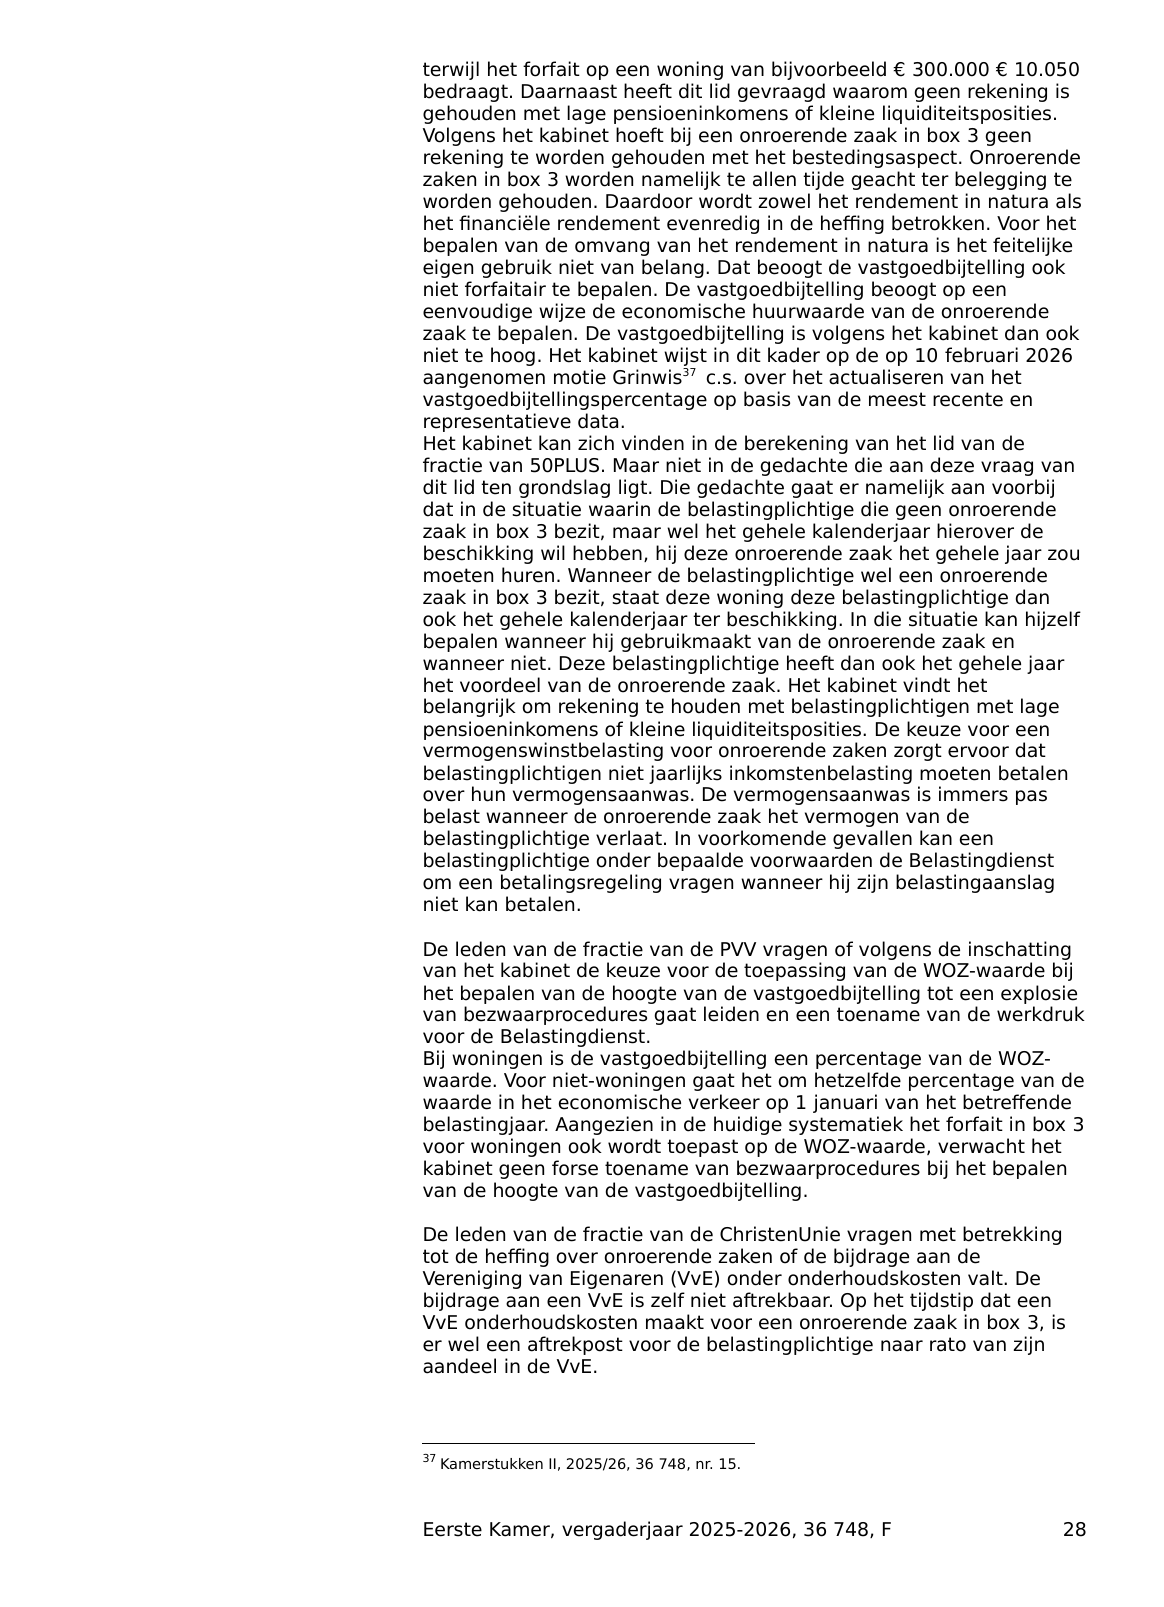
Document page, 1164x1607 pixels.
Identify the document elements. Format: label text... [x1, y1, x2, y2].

text terwijl het forfait op een woning van bijvoorbeeld € 300.000 € 10.050 bedraagt. Daarnaast heeft dit lid gevraagd waarom geen rekening is gehouden met lage pensioeninkomens of kleine liquiditeitsposities. [422, 59, 1087, 125]
text De leden van de fractie van de ChristenUnie vragen met betrekking tot de heffing over onroerende zaken of de bijdrage aan de Vereniging van Eigenaren (VvE) onder onderhoudskosten valt. De bijdrage aan een VvE is zelf niet aftrekbaar. Op het tijdstip dat een VvE onderhoudskosten maakt voor een onroerende zaak in box 3, is er wel een aftrekpost voor de belastingplichtige naar rato van zijn aandeel in de VvE. [422, 1224, 1087, 1378]
text Kamerstukken II, 2025/26, 36 748, nr. 15. [422, 1452, 1087, 1474]
text Bij woningen is de vastgoedbijtelling een percentage van de WOZ-waarde. Voor niet-woningen gaat het om hetzelfde percentage van de waarde in het economische verkeer op 1 januari van het betreffende belastingjaar. Aangezien in de huidige systematiek het forfait in box 3 voor woningen ook wordt toepast op de WOZ-waarde, verwacht het kabinet geen forse toename van bezwaarprocedures bij het bepalen van de hoogte van de vastgoedbijtelling. [422, 1048, 1087, 1202]
text Het kabinet kan zich vinden in de berekening van het lid van de fractie van 50PLUS. Maar niet in de gedachte die aan deze vraag van dit lid ten grondslag ligt. Die gedachte gaat er namelijk aan voorbij dat in de situatie waarin de belastingplichtige die geen onroerende zaak in box 3 bezit, maar wel het gehele kalenderjaar hierover de beschikking wil hebben, hij deze onroerende zaak het gehele jaar zou moeten huren. Wanneer de belastingplichtige wel een onroerende zaak in box 3 bezit, staat deze woning deze belastingplichtige dan ook het gehele kalenderjaar ter beschikking. In die situatie kan hijzelf bepalen wanneer hij gebruikmaakt van de onroerende zaak en wanneer niet. Deze belastingplichtige heeft dan ook het gehele jaar het voordeel van de onroerende zaak. Het kabinet vindt het belangrijk om rekening te houden met belastingplichtigen met lage pensioeninkomens of kleine liquiditeitsposities. De keuze voor een vermogenswinstbelasting voor onroerende zaken zorgt ervoor dat belastingplichtigen niet jaarlijks inkomstenbelasting moeten betalen over hun vermogensaanwas. De vermogensaanwas is immers pas belast wanneer de onroerende zaak het vermogen van de belastingplichtige verlaat. In voorkomende gevallen kan een belastingplichtige onder bepaalde voorwaarden de Belastingdienst om een betalingsregeling vragen wanneer hij zijn belastingaanslag niet kan betalen. [422, 433, 1087, 916]
text Volgens het kabinet hoeft bij een onroerende zaak in box 3 geen rekening te worden gehouden met het bestedingsaspect. Onroerende zaken in box 3 worden namelijk te allen tijde geacht ter belegging te worden gehouden. Daardoor wordt zowel het rendement in natura als het financiële rendement evenredig in de heffing betrokken. Voor het bepalen van de omvang van het rendement in natura is het feitelijke eigen gebruik niet van belang. Dat beoogt de vastgoedbijtelling ook niet forfaitair te bepalen. De vastgoedbijtelling beoogt op een eenvoudige wijze de economische huurwaarde van de onroerende zaak te bepalen. De vastgoedbijtelling is volgens het kabinet dan ook niet te hoog. Het kabinet wijst in dit kader op de op 10 februari 2026 aangenomen motie Grinwis c.s. over het actualiseren van het vastgoedbijtellingspercentage op basis van de meest recente en representatieve data. [422, 125, 1087, 433]
text De leden van de fractie van de PVV vragen of volgens de inschatting van het kabinet de keuze voor de toepassing van de WOZ-waarde bij het bepalen van de hoogte van de vastgoedbijtelling tot een explosie van bezwaarprocedures gaat leiden en een toename van de werkdruk voor de Belastingdienst. [422, 938, 1087, 1048]
